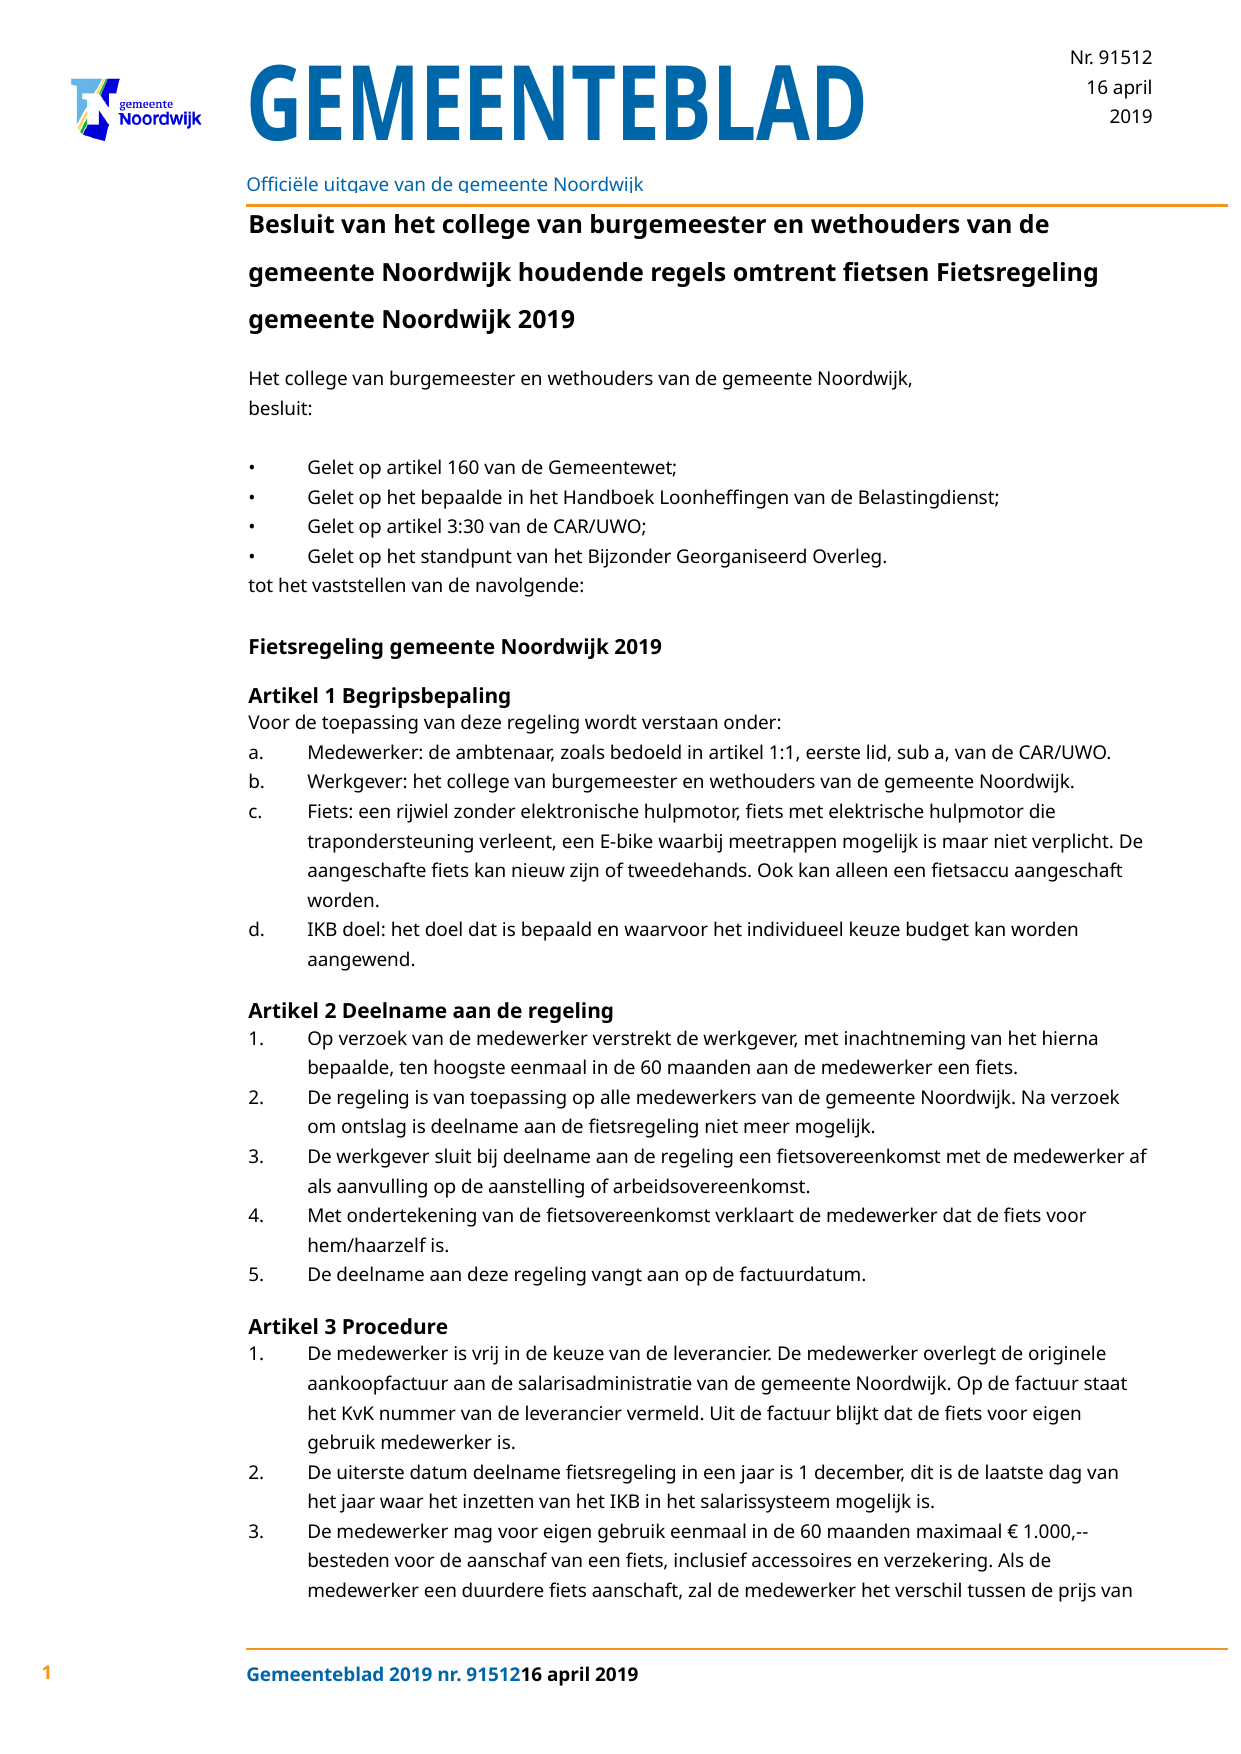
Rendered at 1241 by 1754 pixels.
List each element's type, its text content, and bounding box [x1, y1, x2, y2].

text Artikel 3 Procedure [248, 1312, 1152, 1341]
list De uiterste datum deelname fietsregeling in een jaar is 1 december, dit is de laatste dag van het jaar waar het inzetten van het IKB in het salarissysteem mogelijk is. [248, 1459, 1152, 1514]
list De medewerker mag voor eigen gebruik eenmaal in de 60 maanden maximaal € 1.000,-- besteden voor de aanschaf van een fiets, inclusief accessoires en verzekering. Als de medewerker een duurdere fiets aanschaft, zal de medewerker het verschil tussen de prijs van [248, 1518, 1152, 1603]
list De regeling is van toepassing op alle medewerkers van de gemeente Noordwijk. Na verzoek om ontslag is deelname aan de fietsregeling niet meer mogelijk. [248, 1084, 1152, 1139]
list Gelet op artikel 160 van de Gemeentewet; [248, 454, 1152, 480]
list Medewerker: de ambtenaar, zoals bedoeld in artikel 1:1, eerste lid, sub a, van de CAR/UWO. [248, 739, 1152, 765]
list Gelet op het bepaalde in het Handboek Loonheffingen van de Belastingdienst; [248, 484, 1152, 509]
list De deelname aan deze regeling vangt aan op de factuurdatum. [248, 1262, 1152, 1287]
list Gelet op artikel 3:30 van de CAR/UWO; [248, 513, 1152, 539]
list Op verzoek van de medewerker verstrekt de werkgever, met inachtneming van het hierna bepaalde, ten hoogste eenmaal in de 60 maanden aan de medewerker een fiets. [248, 1025, 1152, 1080]
text tot het vaststellen van de navolgende: [248, 573, 1152, 598]
list Werkgever: het college van burgemeester en wethouders van de gemeente Noordwijk. [248, 769, 1152, 794]
text Het college van burgemeester en wethouders van de gemeente Noordwijk, [248, 366, 1152, 391]
picture [41, 47, 231, 172]
text Artikel 1 Begripsbepaling [248, 681, 1152, 709]
text Besluit van het college van burgemeester en wethouders van de gemeente Noordwijk houdende regels omtrent fietsen Fietsregeling gemeente Noordwijk 2019 [248, 207, 1152, 336]
list De werkgever sluit bij deelname aan de regeling een fietsovereenkomst met de medewerker af als aanvulling op de aanstelling of arbeidsovereenkomst. [248, 1143, 1152, 1199]
text Voor de toepassing van deze regeling wordt verstaan onder: [248, 709, 1152, 735]
text Artikel 2 Deelname aan de regeling [248, 997, 1152, 1025]
list Gelet op het standpunt van het Bijzonder Georganiseerd Overleg. [248, 543, 1152, 569]
list Met ondertekening van de fietsovereenkomst verklaart de medewerker dat de fiets voor hem/haarzelf is. [248, 1202, 1152, 1258]
list De medewerker is vrij in de keuze van de leverancier. De medewerker overlegt de originele aankoopfactuur aan de salarisadministratie van de gemeente Noordwijk. Op de factuur staat het KvK nummer van de leverancier vermeld. Uit de factuur blijkt dat de fiets voor eigen gebruik medewerker is. [248, 1341, 1152, 1455]
text besluit: [248, 395, 1152, 421]
list IKB doel: het doel dat is bepaald en waarvoor het individueel keuze budget kan worden aangewend. [248, 917, 1152, 972]
list Fiets: een rijwiel zonder elektronische hulpmotor, fiets met elektrische hulpmotor die trapondersteuning verleent, een E-bike waarbij meetrappen mogelijk is maar niet verplicht. De aangeschafte fiets kan nieuw zijn of tweedehands. Ook kan alleen een fietsaccu aangeschaft worden. [248, 798, 1152, 913]
text Fietsregeling gemeente Noordwijk 2019 [248, 632, 1152, 660]
